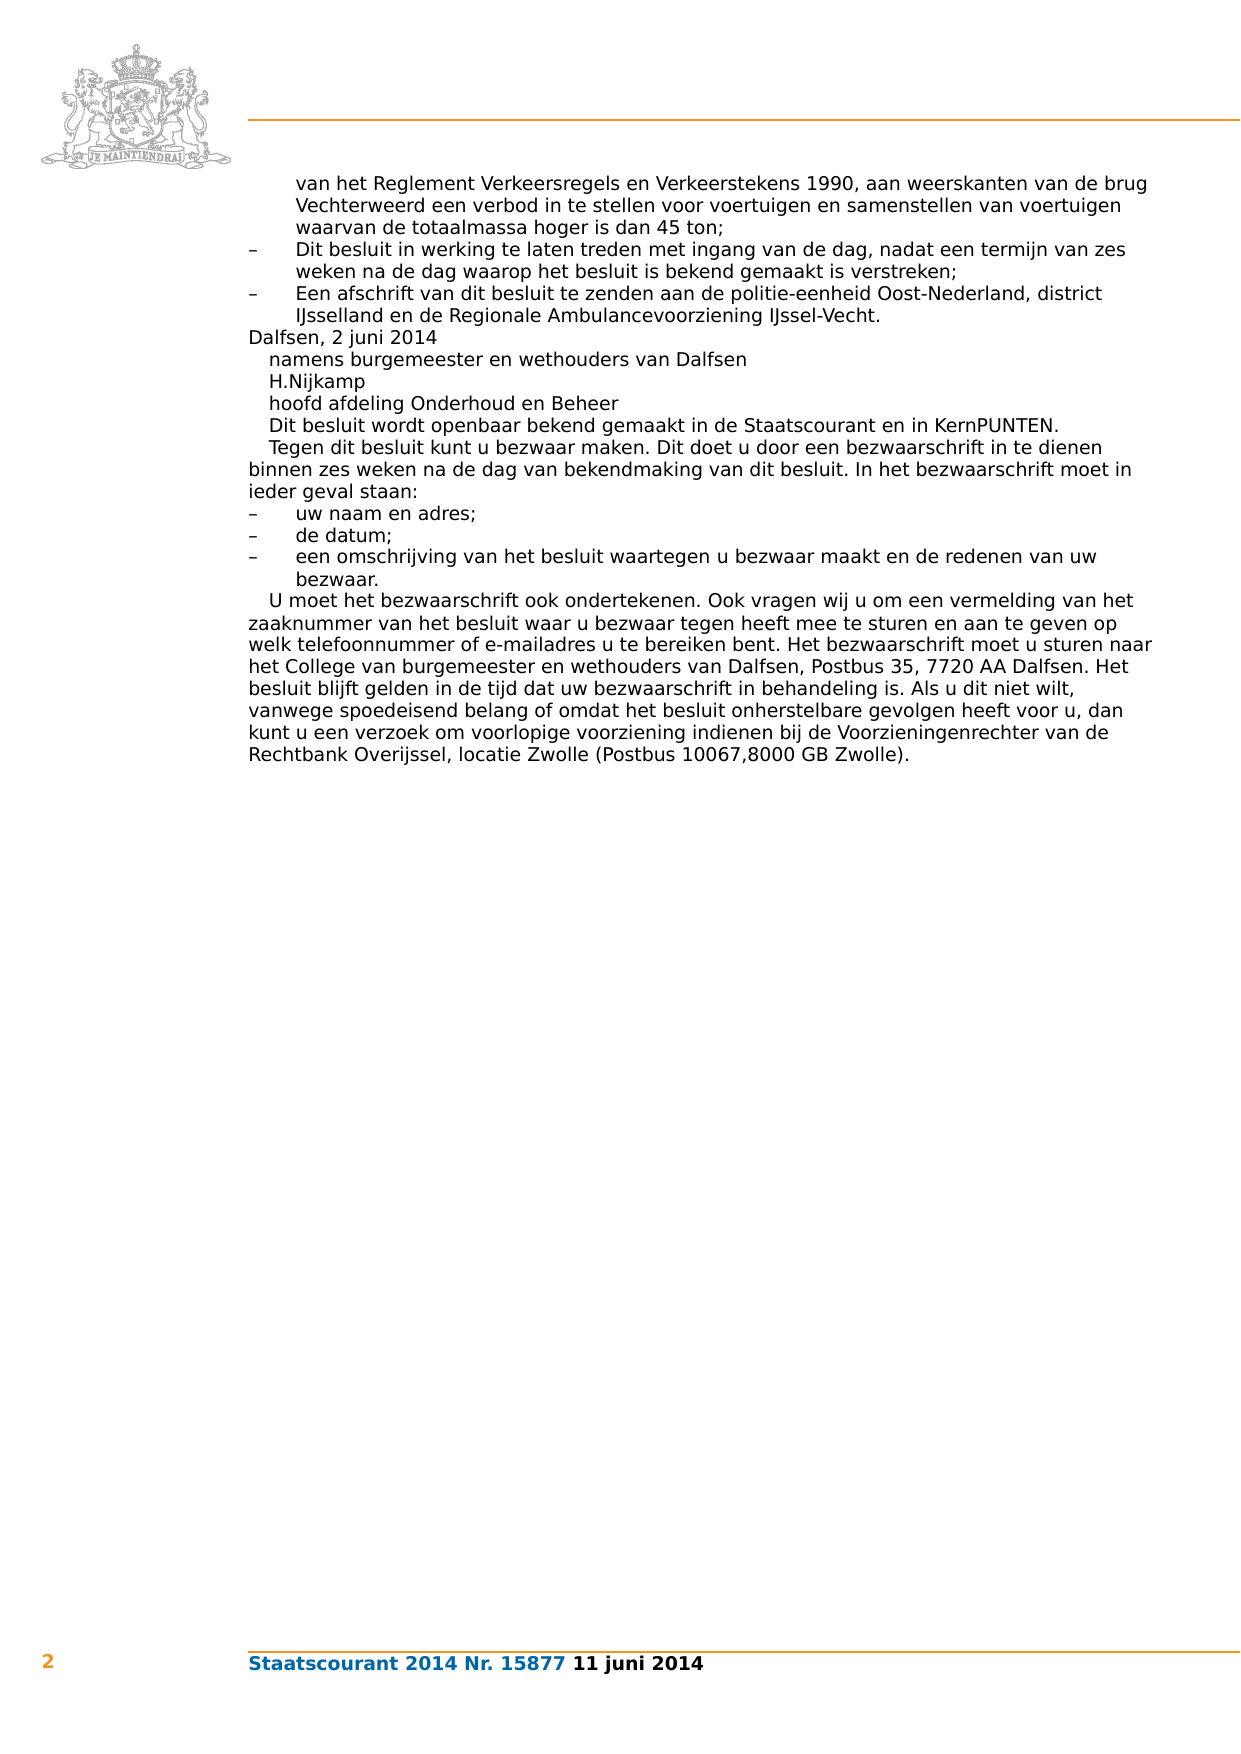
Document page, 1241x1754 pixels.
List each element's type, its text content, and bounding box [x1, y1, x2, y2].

text H.Nijkamp [248, 371, 1163, 393]
text U moet het bezwaarschrift ook ondertekenen. Ook vragen wij u om een vermelding van het zaaknummer van het besluit waar u bezwaar tegen heeft mee te sturen en aan te geven op welk telefoonnummer of e-mailadres u te bereiken bent. Het bezwaarschrift moet u sturen naar het College van burgemeester en wethouders van Dalfsen, Postbus 35, 7720 AA Dalfsen. Het besluit blijft gelden in de tijd dat uw bezwaarschrift in behandeling is. Als u dit niet wilt, vanwege spoedeisend belang of omdat het besluit onherstelbare gevolgen heeft voor u, dan kunt u een verzoek om voorlopige voorziening indienen bij de Voorzieningenrechter van de Rechtbank Overijssel, locatie Zwolle (Postbus 10067,8000 GB Zwolle). [248, 590, 1163, 766]
list Een afschrift van dit besluit te zenden aan de politie-eenheid Oost-Nederland, district IJsselland en de Regionale Ambulancevoorziening IJssel-Vecht. [248, 283, 1163, 327]
text Dalfsen, 2 juni 2014 [248, 327, 1163, 349]
list een omschrijving van het besluit waartegen u bezwaar maakt en de redenen van uw bezwaar. [248, 546, 1163, 590]
list Dit besluit in werking te laten treden met ingang van de dag, nadat een termijn van zes weken na de dag waarop het besluit is bekend gemaakt is verstreken; [248, 239, 1163, 283]
list van het Reglement Verkeersregels en Verkeerstekens 1990, aan weerskanten van de brug Vechterweerd een verbod in te stellen voor voertuigen en samenstellen van voertuigen waarvan de totaalmassa hoger is dan 45 ton; [248, 173, 1163, 239]
text Tegen dit besluit kunt u bezwaar maken. Dit doet u door een bezwaarschrift in te dienen binnen zes weken na de dag van bekendmaking van dit besluit. In het bezwaarschrift moet in ieder geval staan: [248, 437, 1163, 502]
text Dit besluit wordt openbaar bekend gemaakt in de Staatscourant en in KernPUNTEN. [248, 414, 1163, 437]
text hoofd afdeling Onderhoud en Beheer [248, 393, 1163, 414]
text namens burgemeester en wethouders van Dalfsen [248, 349, 1163, 371]
picture [41, 44, 231, 169]
list uw naam en adres; [248, 502, 1163, 524]
list de datum; [248, 524, 1163, 546]
